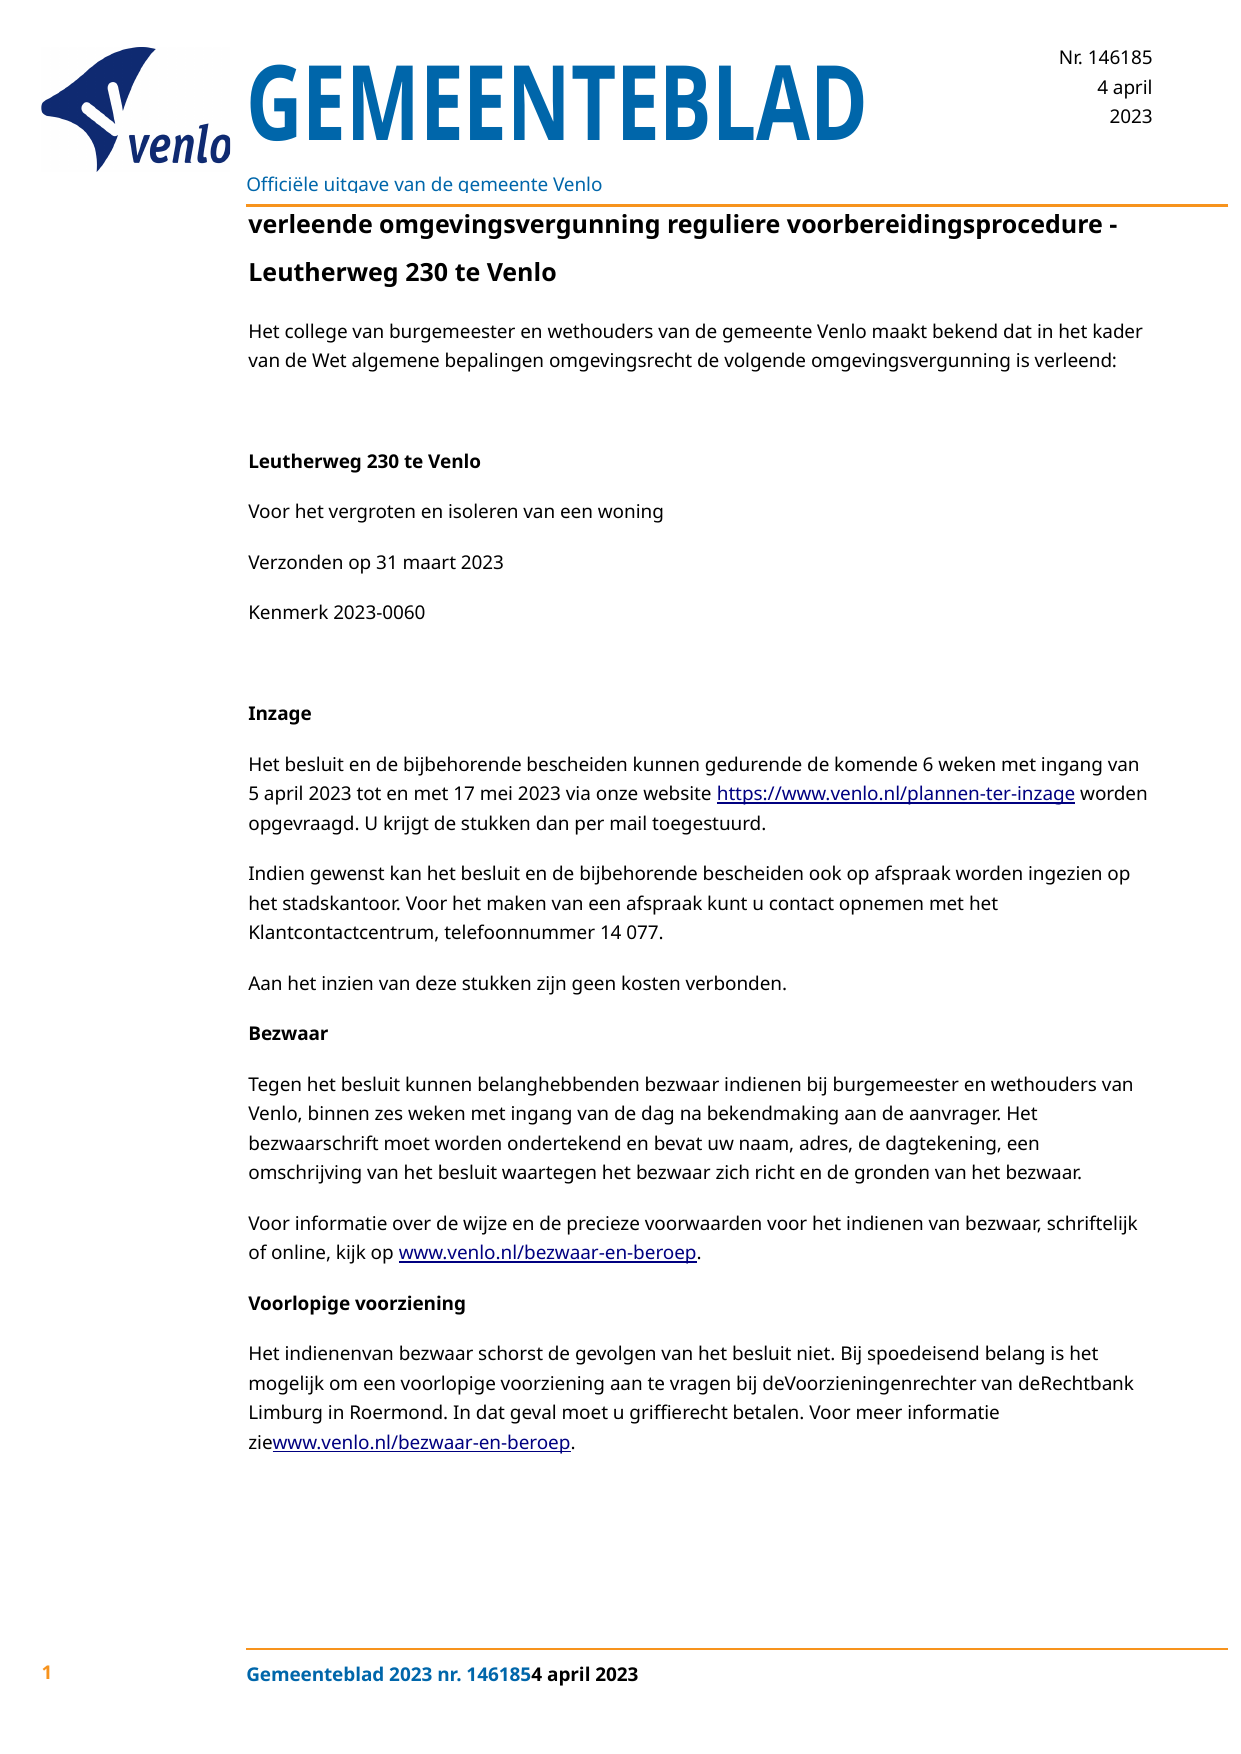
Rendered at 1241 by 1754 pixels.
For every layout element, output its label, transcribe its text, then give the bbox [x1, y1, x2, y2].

text verleende omgevingsvergunning reguliere voorbereidingsprocedure - Leutherweg 230 te Venlo [248, 207, 1152, 288]
picture [41, 47, 231, 172]
text Aan het inzien van deze stukken zijn geen kosten verbonden. [248, 970, 1152, 996]
text Verzonden op 31 maart 2023 [248, 549, 1152, 575]
text Inzage [248, 700, 1152, 726]
text Voor informatie over de wijze en de precieze voorwaarden voor het indienen van bezwaar, schriftelijk of online, kijk op www.venlo.nl/bezwaar-en-beroep. [248, 1210, 1152, 1265]
text Het indienenvan bezwaar schorst de gevolgen van het besluit niet. Bij spoedeisend belang is het mogelijk om een voorlopige voorziening aan te vragen bij deVoorzieningenrechter van deRechtbank Limburg in Roermond. In dat geval moet u griffierecht betalen. Voor meer informatie ziewww.venlo.nl/bezwaar-en-beroep. [248, 1340, 1152, 1455]
text Tegen het besluit kunnen belanghebbenden bezwaar indienen bij burgemeester en wethouders van Venlo, binnen zes weken met ingang van de dag na bekendmaking aan de aanvrager. Het bezwaarschrift moet worden ondertekend en bevat uw naam, adres, de dagtekening, een omschrijving van het besluit waartegen het bezwaar zich richt en de gronden van het bezwaar. [248, 1071, 1152, 1185]
text Bezwaar [248, 1020, 1152, 1046]
text Leutherweg 230 te Venlo [248, 448, 1152, 474]
text Voorlopige voorziening [248, 1290, 1152, 1316]
text Het college van burgemeester en wethouders van de gemeente Venlo maakt bekend dat in het kader van de Wet algemene bepalingen omgevingsrecht de volgende omgevingsvergunning is verleend: [248, 318, 1152, 373]
text Het besluit en de bijbehorende bescheiden kunnen gedurende de komende 6 weken met ingang van 5 april 2023 tot en met 17 mei 2023 via onze website https://www.venlo.nl/plannen-ter-inzage worden opgevraagd. U krijgt de stukken dan per mail toegestuurd. [248, 751, 1152, 836]
text Kenmerk 2023-0060 [248, 599, 1152, 625]
text Voor het vergroten en isoleren van een woning [248, 499, 1152, 524]
text Indien gewenst kan het besluit en de bijbehorende bescheiden ook op afspraak worden ingezien op het stadskantoor. Voor het maken van een afspraak kunt u contact opnemen met het Klantcontactcentrum, telefoonnummer 14 077. [248, 860, 1152, 945]
